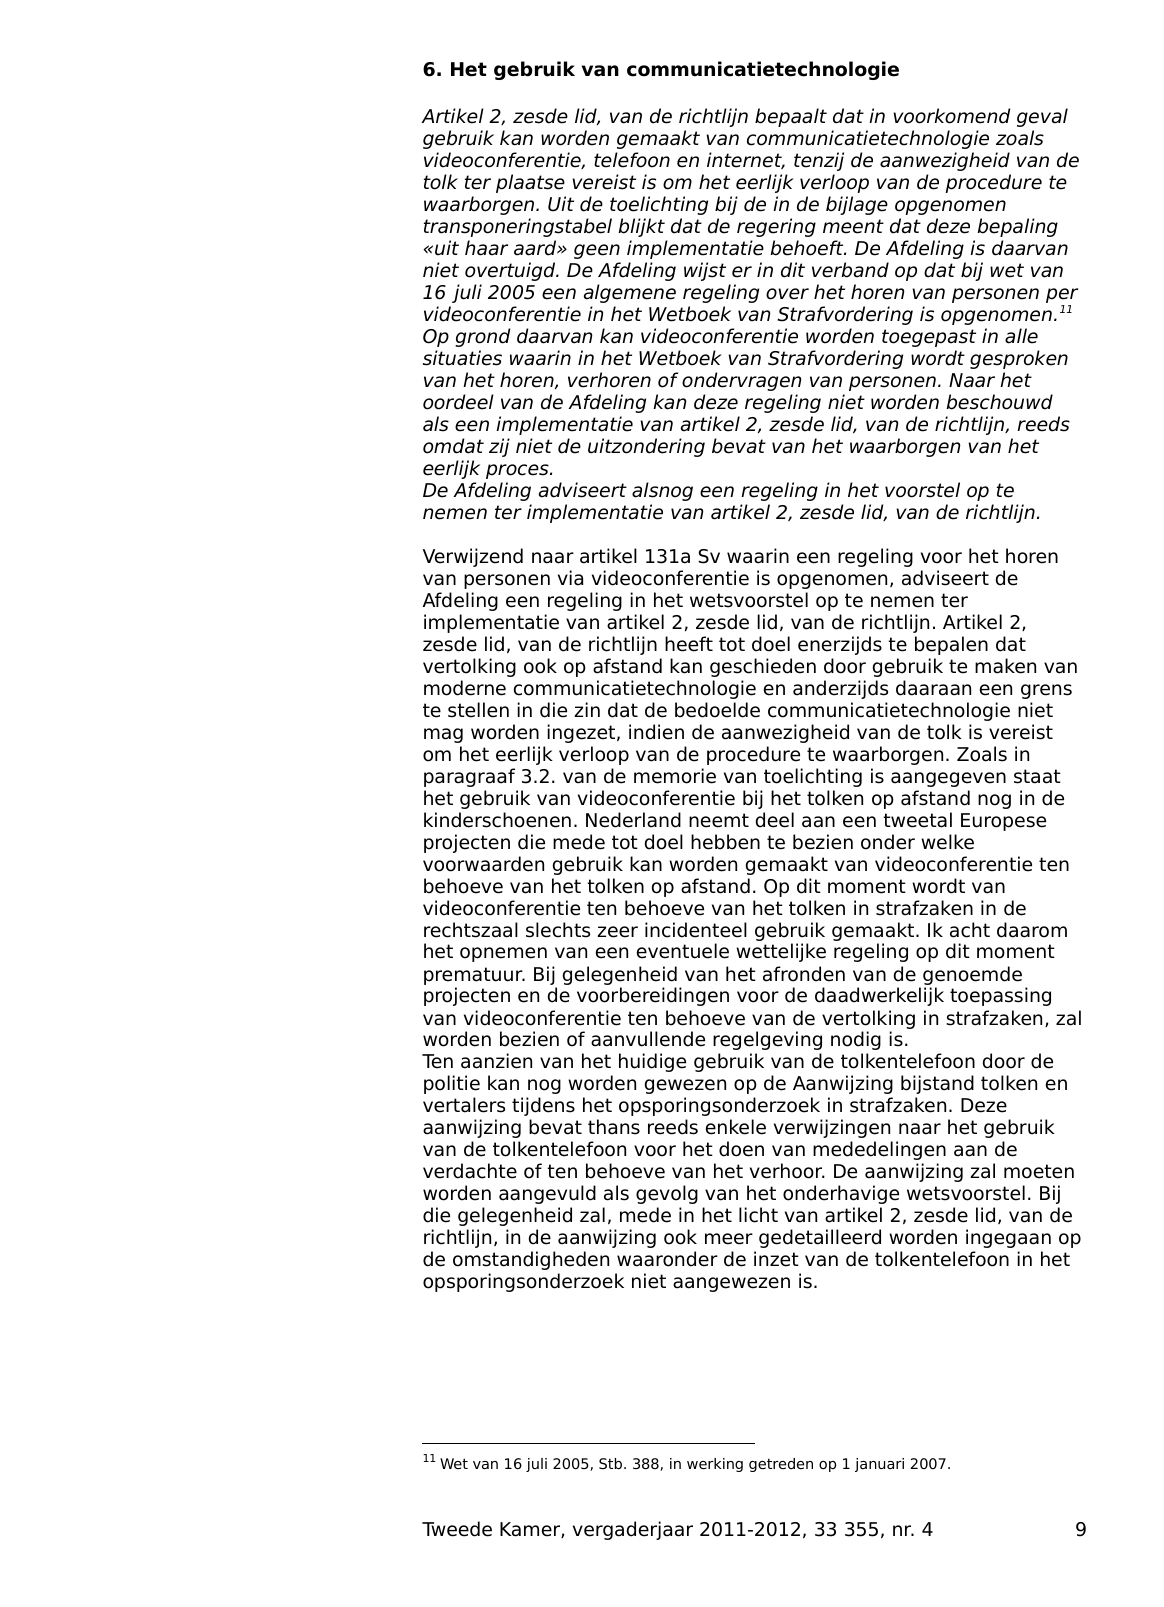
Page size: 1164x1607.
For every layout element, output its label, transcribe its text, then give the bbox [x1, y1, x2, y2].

subtitle 6. Het gebruik van communicatietechnologie [422, 59, 1087, 81]
text Wet van 16 juli 2005, Stb. 388, in werking getreden op 1 januari 2007. [422, 1452, 1087, 1474]
text Artikel 2, zesde lid, van de richtlijn bepaalt dat in voorkomend geval gebruik kan worden gemaakt van communicatietechnologie zoals videoconferentie, telefoon en internet, tenzij de aanwezigheid van de tolk ter plaatse vereist is om het eerlijk verloop van de procedure te waarborgen. Uit de toelichting bij de in de bijlage opgenomen transponeringstabel blijkt dat de regering meent dat deze bepaling «uit haar aard» geen implementatie behoeft. De Afdeling is daarvan niet overtuigd. De Afdeling wijst er in dit verband op dat bij wet van 16 juli 2005 een algemene regeling over het horen van personen per videoconferentie in het Wetboek van Strafvordering is opgenomen. Op grond daarvan kan videoconferentie worden toegepast in alle situaties waarin in het Wetboek van Strafvordering wordt gesproken van het horen, verhoren of ondervragen van personen. Naar het oordeel van de Afdeling kan deze regeling niet worden beschouwd als een implementatie van artikel 2, zesde lid, van de richtlijn, reeds omdat zij niet de uitzondering bevat van het waarborgen van het eerlijk proces. [422, 106, 1087, 480]
text Ten aanzien van het huidige gebruik van de tolkentelefoon door de politie kan nog worden gewezen op de Aanwijzing bijstand tolken en vertalers tijdens het opsporingsonderzoek in strafzaken. Deze aanwijzing bevat thans reeds enkele verwijzingen naar het gebruik van de tolkentelefoon voor het doen van mededelingen aan de verdachte of ten behoeve van het verhoor. De aanwijzing zal moeten worden aangevuld als gevolg van het onderhavige wetsvoorstel. Bij die gelegenheid zal, mede in het licht van artikel 2, zesde lid, van de richtlijn, in de aanwijzing ook meer gedetailleerd worden ingegaan op de omstandigheden waaronder de inzet van de tolkentelefoon in het opsporingsonderzoek niet aangewezen is. [422, 1051, 1087, 1293]
text De Afdeling adviseert alsnog een regeling in het voorstel op te nemen ter implementatie van artikel 2, zesde lid, van de richtlijn. [422, 480, 1087, 524]
text Verwijzend naar artikel 131a Sv waarin een regeling voor het horen van personen via videoconferentie is opgenomen, adviseert de Afdeling een regeling in het wetsvoorstel op te nemen ter implementatie van artikel 2, zesde lid, van de richtlijn. Artikel 2, zesde lid, van de richtlijn heeft tot doel enerzijds te bepalen dat vertolking ook op afstand kan geschieden door gebruik te maken van moderne communicatietechnologie en anderzijds daaraan een grens te stellen in die zin dat de bedoelde communicatietechnologie niet mag worden ingezet, indien de aanwezigheid van de tolk is vereist om het eerlijk verloop van de procedure te waarborgen. Zoals in paragraaf 3.2. van de memorie van toelichting is aangegeven staat het gebruik van videoconferentie bij het tolken op afstand nog in de kinderschoenen. Nederland neemt deel aan een tweetal Europese projecten die mede tot doel hebben te bezien onder welke voorwaarden gebruik kan worden gemaakt van videoconferentie ten behoeve van het tolken op afstand. Op dit moment wordt van videoconferentie ten behoeve van het tolken in strafzaken in de rechtszaal slechts zeer incidenteel gebruik gemaakt. Ik acht daarom het opnemen van een eventuele wettelijke regeling op dit moment prematuur. Bij gelegenheid van het afronden van de genoemde projecten en de voorbereidingen voor de daadwerkelijk toepassing van videoconferentie ten behoeve van de vertolking in strafzaken, zal worden bezien of aanvullende regelgeving nodig is. [422, 546, 1087, 1051]
